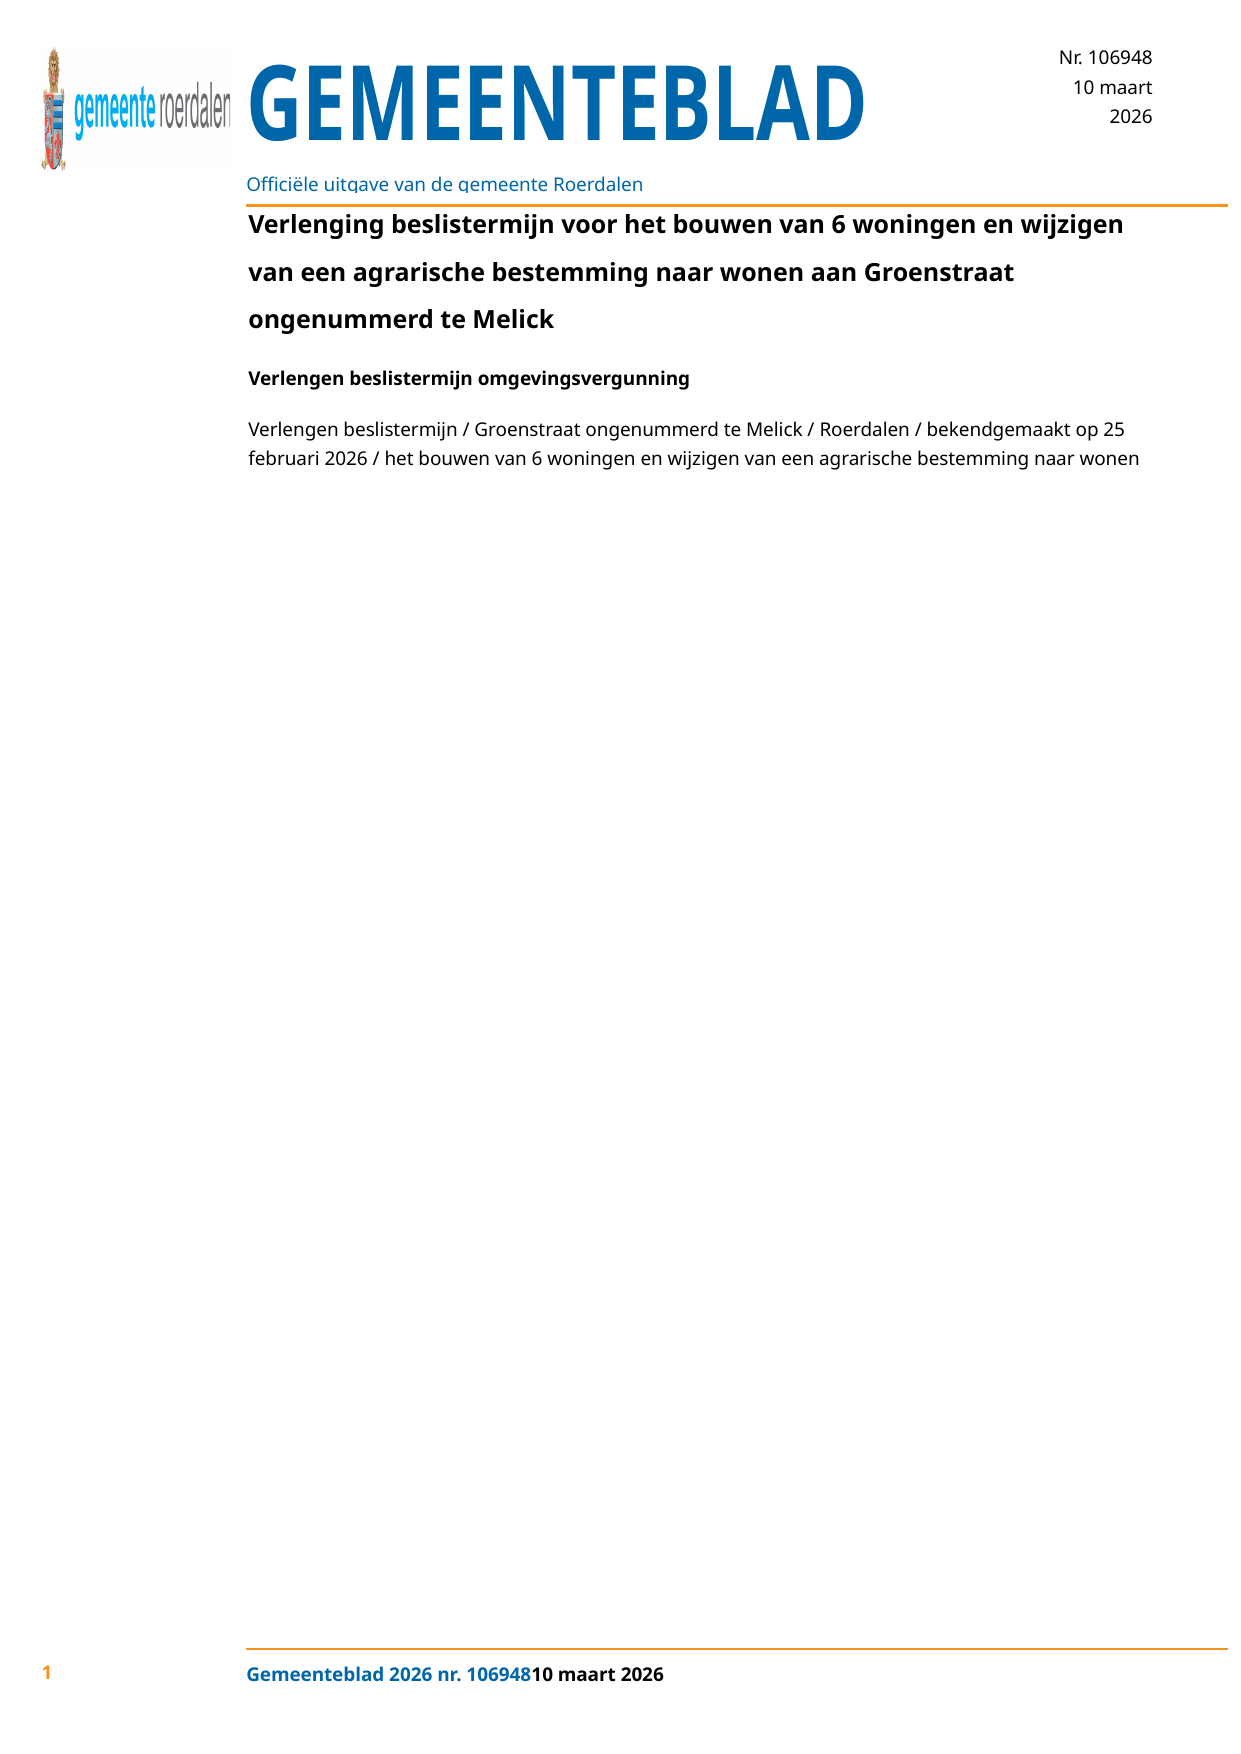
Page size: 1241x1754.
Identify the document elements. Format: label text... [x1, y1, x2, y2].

picture [41, 47, 231, 172]
text Verlenging beslistermijn voor het bouwen van 6 woningen en wijzigen van een agrarische bestemming naar wonen aan Groenstraat ongenummerd te Melick [248, 207, 1152, 336]
text Verlengen beslistermijn omgevingsvergunning [248, 366, 1152, 391]
text Verlengen beslistermijn / Groenstraat ongenummerd te Melick / Roerdalen / bekendgemaakt op 25 februari 2026 / het bouwen van 6 woningen en wijzigen van een agrarische bestemming naar wonen [248, 416, 1152, 471]
